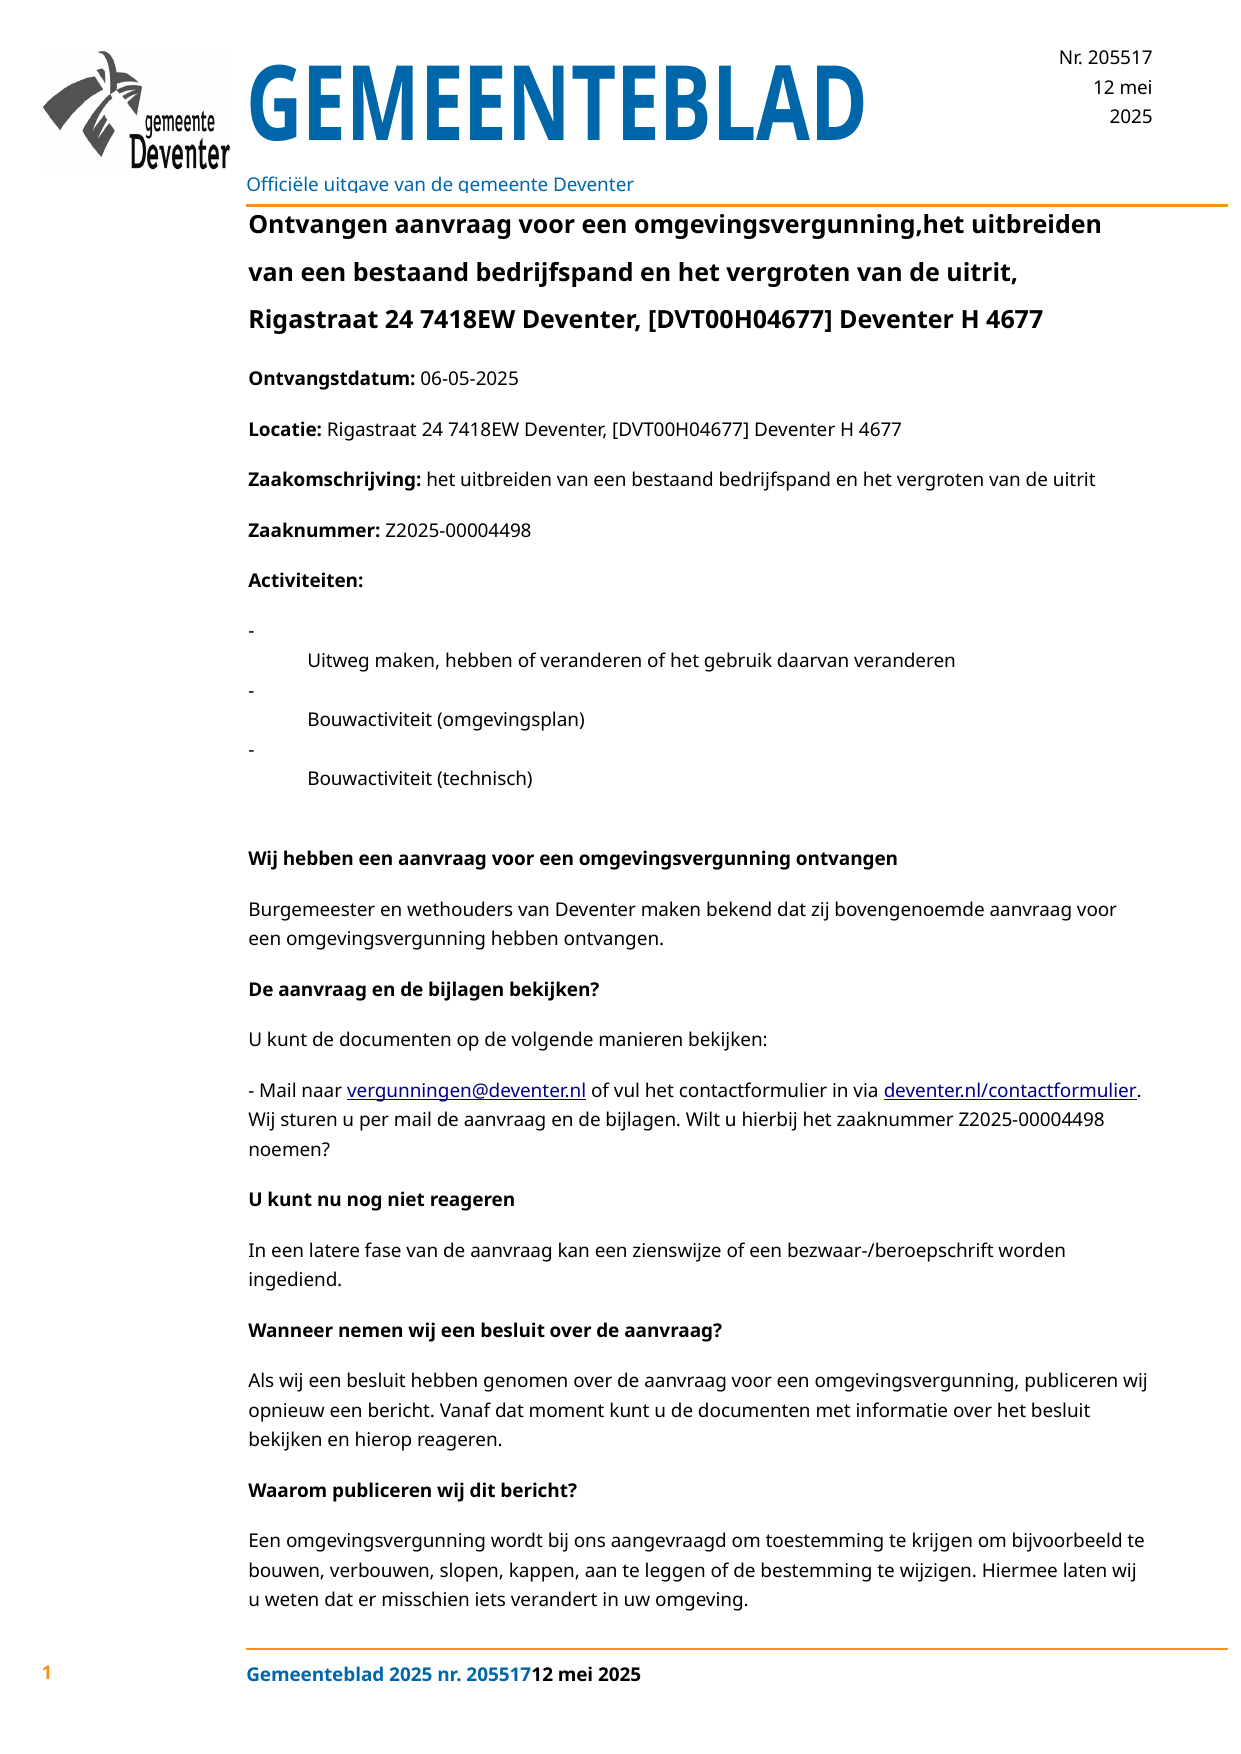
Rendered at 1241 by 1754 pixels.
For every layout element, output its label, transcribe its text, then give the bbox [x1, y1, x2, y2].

list Bouwactiviteit (omgevingsplan) [248, 706, 1152, 732]
text Zaakomschrijving: het uitbreiden van een bestaand bedrijfspand en het vergroten van de uitrit [248, 466, 1152, 492]
text U kunt nu nog niet reageren [248, 1186, 1152, 1212]
text Locatie: Rigastraat 24 7418EW Deventer, [DVT00H04677] Deventer H 4677 [248, 416, 1152, 442]
text Wanneer nemen wij een besluit over de aanvraag? [248, 1317, 1152, 1342]
text Activiteiten: [248, 567, 1152, 593]
text Burgemeester en wethouders van Deventer maken bekend dat zij bovengenoemde aanvraag voor een omgevingsvergunning hebben ontvangen. [248, 896, 1152, 951]
text Waarom publiceren wij dit bericht? [248, 1477, 1152, 1502]
text Wij hebben een aanvraag voor een omgevingsvergunning ontvangen [248, 846, 1152, 871]
text U kunt de documenten op de volgende manieren bekijken: [248, 1026, 1152, 1052]
text In een latere fase van de aanvraag kan een zienswijze of een bezwaar-/beroepschrift worden ingediend. [248, 1237, 1152, 1292]
text Zaaknummer: Z2025-00004498 [248, 517, 1152, 542]
text - Mail naar vergunningen@deventer.nl of vul het contactformulier in via deventer.nl/contactformulier. Wij sturen u per mail de aanvraag en de bijlagen. Wilt u hierbij het zaaknummer Z2025-00004498 noemen? [248, 1077, 1152, 1162]
text Ontvangen aanvraag voor een omgevingsvergunning,het uitbreiden van een bestaand bedrijfspand en het vergroten van de uitrit, Rigastraat 24 7418EW Deventer, [DVT00H04677] Deventer H 4677 [248, 207, 1152, 336]
text Ontvangstdatum: 06-05-2025 [248, 366, 1152, 391]
list Uitweg maken, hebben of veranderen of het gebruik daarvan veranderen [248, 647, 1152, 673]
text Als wij een besluit hebben genomen over de aanvraag voor een omgevingsvergunning, publiceren wij opnieuw een bericht. Vanaf dat moment kunt u de documenten met informatie over het besluit bekijken en hierop reageren. [248, 1367, 1152, 1452]
text De aanvraag en de bijlagen bekijken? [248, 976, 1152, 1002]
picture [41, 47, 231, 172]
list Bouwactiviteit (technisch) [248, 766, 1152, 791]
text Een omgevingsvergunning wordt bij ons aangevraagd om toestemming te krijgen om bijvoorbeeld te bouwen, verbouwen, slopen, kappen, aan te leggen of de bestemming te wijzigen. Hiermee laten wij u weten dat er misschien iets verandert in uw omgeving. [248, 1527, 1152, 1612]
